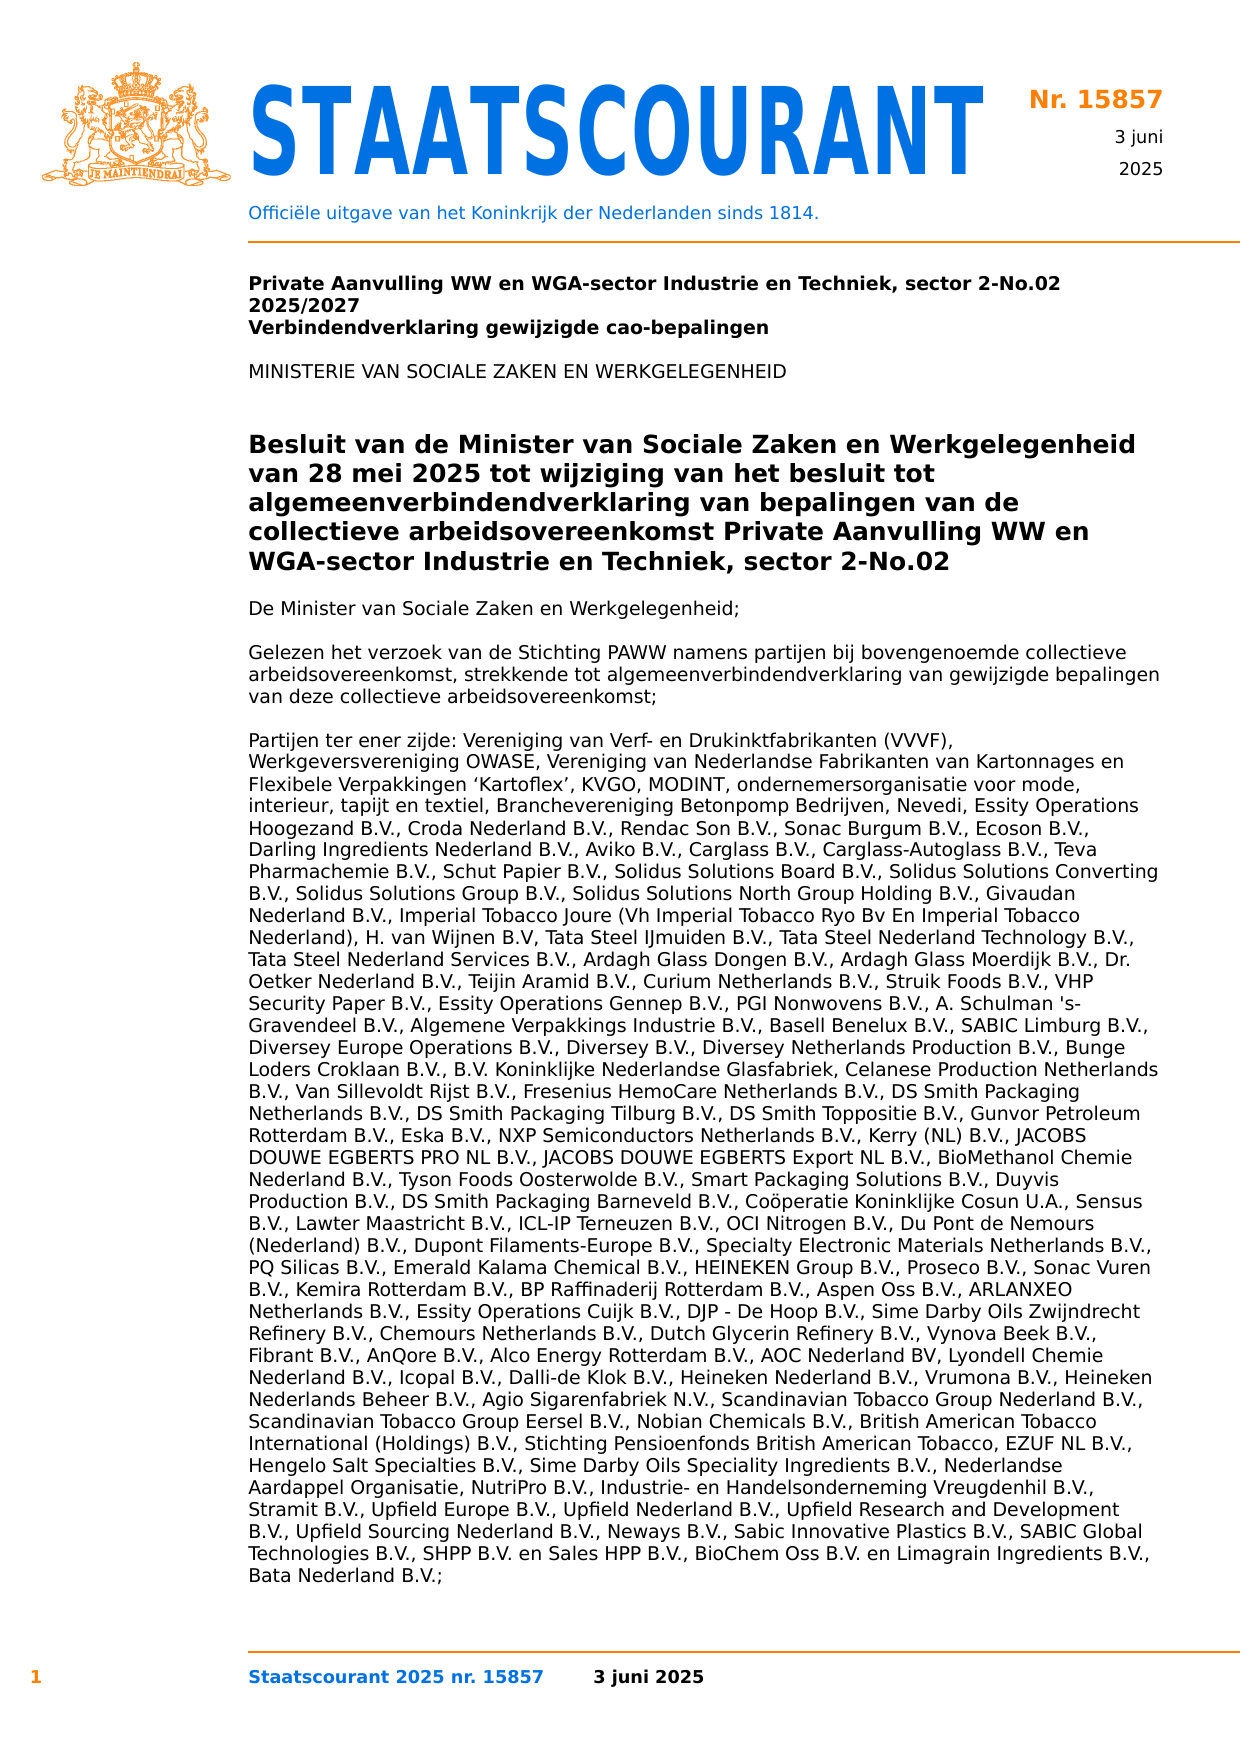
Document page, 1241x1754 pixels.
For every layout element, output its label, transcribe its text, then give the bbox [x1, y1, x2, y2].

table_cell 2025 [998, 153, 1240, 203]
table_cell 3 juni [998, 121, 1240, 153]
table_cell Officiële uitgave van het Koninkrijk der Nederlanden sinds 1814. [248, 203, 1240, 241]
text Gelezen het verzoek van de Stichting PAWW namens partijen bij bovengenoemde collectieve arbeidsovereenkomst, strekkende tot algemeenverbindendverklaring van gewijzigde bepalingen van deze collectieve arbeidsovereenkomst; [248, 642, 1163, 708]
text MINISTERIE VAN SOCIALE ZAKEN EN WERKGELEGENHEID [248, 361, 1163, 383]
text Private Aanvulling WW en WGA-sector Industrie en Techniek, sector 2-No.02 2025/2027 [248, 273, 1163, 317]
picture [41, 62, 231, 186]
table_header STAATSCOURANT [248, 62, 998, 203]
table_header Nr. 15857 [998, 62, 1240, 121]
text Partijen ter ener zijde: Vereniging van Verf- en Drukinktfabrikanten (VVVF), Werkgeversvereniging OWASE, Vereniging van Nederlandse Fabrikanten van Kartonnages en Flexibele Verpakkingen ‘Kartoflex’, KVGO, MODINT, ondernemersorganisatie voor mode, interieur, tapijt en textiel, Branchevereniging Betonpomp Bedrijven, Nevedi, Essity Operations Hoogezand B.V., Croda Nederland B.V., Rendac Son B.V., Sonac Burgum B.V., Ecoson B.V., Darling Ingredients Nederland B.V., Aviko B.V., Carglass B.V., Carglass-Autoglass B.V., Teva Pharmachemie B.V., Schut Papier B.V., Solidus Solutions Board B.V., Solidus Solutions Converting B.V., Solidus Solutions Group B.V., Solidus Solutions North Group Holding B.V., Givaudan Nederland B.V., Imperial Tobacco Joure (Vh Imperial Tobacco Ryo Bv En Imperial Tobacco Nederland), H. van Wijnen B.V, Tata Steel IJmuiden B.V., Tata Steel Nederland Technology B.V., Tata Steel Nederland Services B.V., Ardagh Glass Dongen B.V., Ardagh Glass Moerdijk B.V., Dr. Oetker Nederland B.V., Teijin Aramid B.V., Curium Netherlands B.V., Struik Foods B.V., VHP Security Paper B.V., Essity Operations Gennep B.V., PGI Nonwovens B.V., A. Schulman 's-Gravendeel B.V., Algemene Verpakkings Industrie B.V., Basell Benelux B.V., SABIC Limburg B.V., Diversey Europe Operations B.V., Diversey B.V., Diversey Netherlands Production B.V., Bunge Loders Croklaan B.V., B.V. Koninklijke Nederlandse Glasfabriek, Celanese Production Netherlands B.V., Van Sillevoldt Rijst B.V., Fresenius HemoCare Netherlands B.V., DS Smith Packaging Netherlands B.V., DS Smith Packaging Tilburg B.V., DS Smith Toppositie B.V., Gunvor Petroleum Rotterdam B.V., Eska B.V., NXP Semiconductors Netherlands B.V., Kerry (NL) B.V., JACOBS DOUWE EGBERTS PRO NL B.V., JACOBS DOUWE EGBERTS Export NL B.V., BioMethanol Chemie Nederland B.V., Tyson Foods Oosterwolde B.V., Smart Packaging Solutions B.V., Duyvis Production B.V., DS Smith Packaging Barneveld B.V., Coöperatie Koninklijke Cosun U.A., Sensus B.V., Lawter Maastricht B.V., ICL-IP Terneuzen B.V., OCI Nitrogen B.V., Du Pont de Nemours (Nederland) B.V., Dupont Filaments-Europe B.V., Specialty Electronic Materials Netherlands B.V., PQ Silicas B.V., Emerald Kalama Chemical B.V., HEINEKEN Group B.V., Proseco B.V., Sonac Vuren B.V., Kemira Rotterdam B.V., BP Raffinaderij Rotterdam B.V., Aspen Oss B.V., ARLANXEO Netherlands B.V., Essity Operations Cuijk B.V., DJP - De Hoop B.V., Sime Darby Oils Zwijndrecht Refinery B.V., Chemours Netherlands B.V., Dutch Glycerin Refinery B.V., Vynova Beek B.V., Fibrant B.V., AnQore B.V., Alco Energy Rotterdam B.V., AOC Nederland BV, Lyondell Chemie Nederland B.V., Icopal B.V., Dalli-de Klok B.V., Heineken Nederland B.V., Vrumona B.V., Heineken Nederlands Beheer B.V., Agio Sigarenfabriek N.V., Scandinavian Tobacco Group Nederland B.V., Scandinavian Tobacco Group Eersel B.V., Nobian Chemicals B.V., British American Tobacco International (Holdings) B.V., Stichting Pensioenfonds British American Tobacco, EZUF NL B.V., Hengelo Salt Specialties B.V., Sime Darby Oils Speciality Ingredients B.V., Nederlandse Aardappel Organisatie, NutriPro B.V., Industrie- en Handelsonderneming Vreugdenhil B.V., Stramit B.V., Upfield Europe B.V., Upfield Nederland B.V., Upfield Research and Development B.V., Upfield Sourcing Nederland B.V., Neways B.V., Sabic Innovative Plastics B.V., SABIC Global Technologies B.V., SHPP B.V. en Sales HPP B.V., BioChem Oss B.V. en Limagrain Ingredients B.V., Bata Nederland B.V.; [248, 729, 1163, 1587]
text De Minister van Sociale Zaken en Werkgelegenheid; [248, 598, 1163, 620]
table_header [25, 62, 248, 241]
text Verbindendverklaring gewijzigde cao-bepalingen [248, 317, 1163, 339]
subtitle Besluit van de Minister van Sociale Zaken en Werkgelegenheid van 28 mei 2025 tot wijziging van het besluit tot algemeenverbindendverklaring van bepalingen van de collectieve arbeidsovereenkomst Private Aanvulling WW en WGA-sector Industrie en Techniek, sector 2-No.02 [248, 430, 1163, 576]
